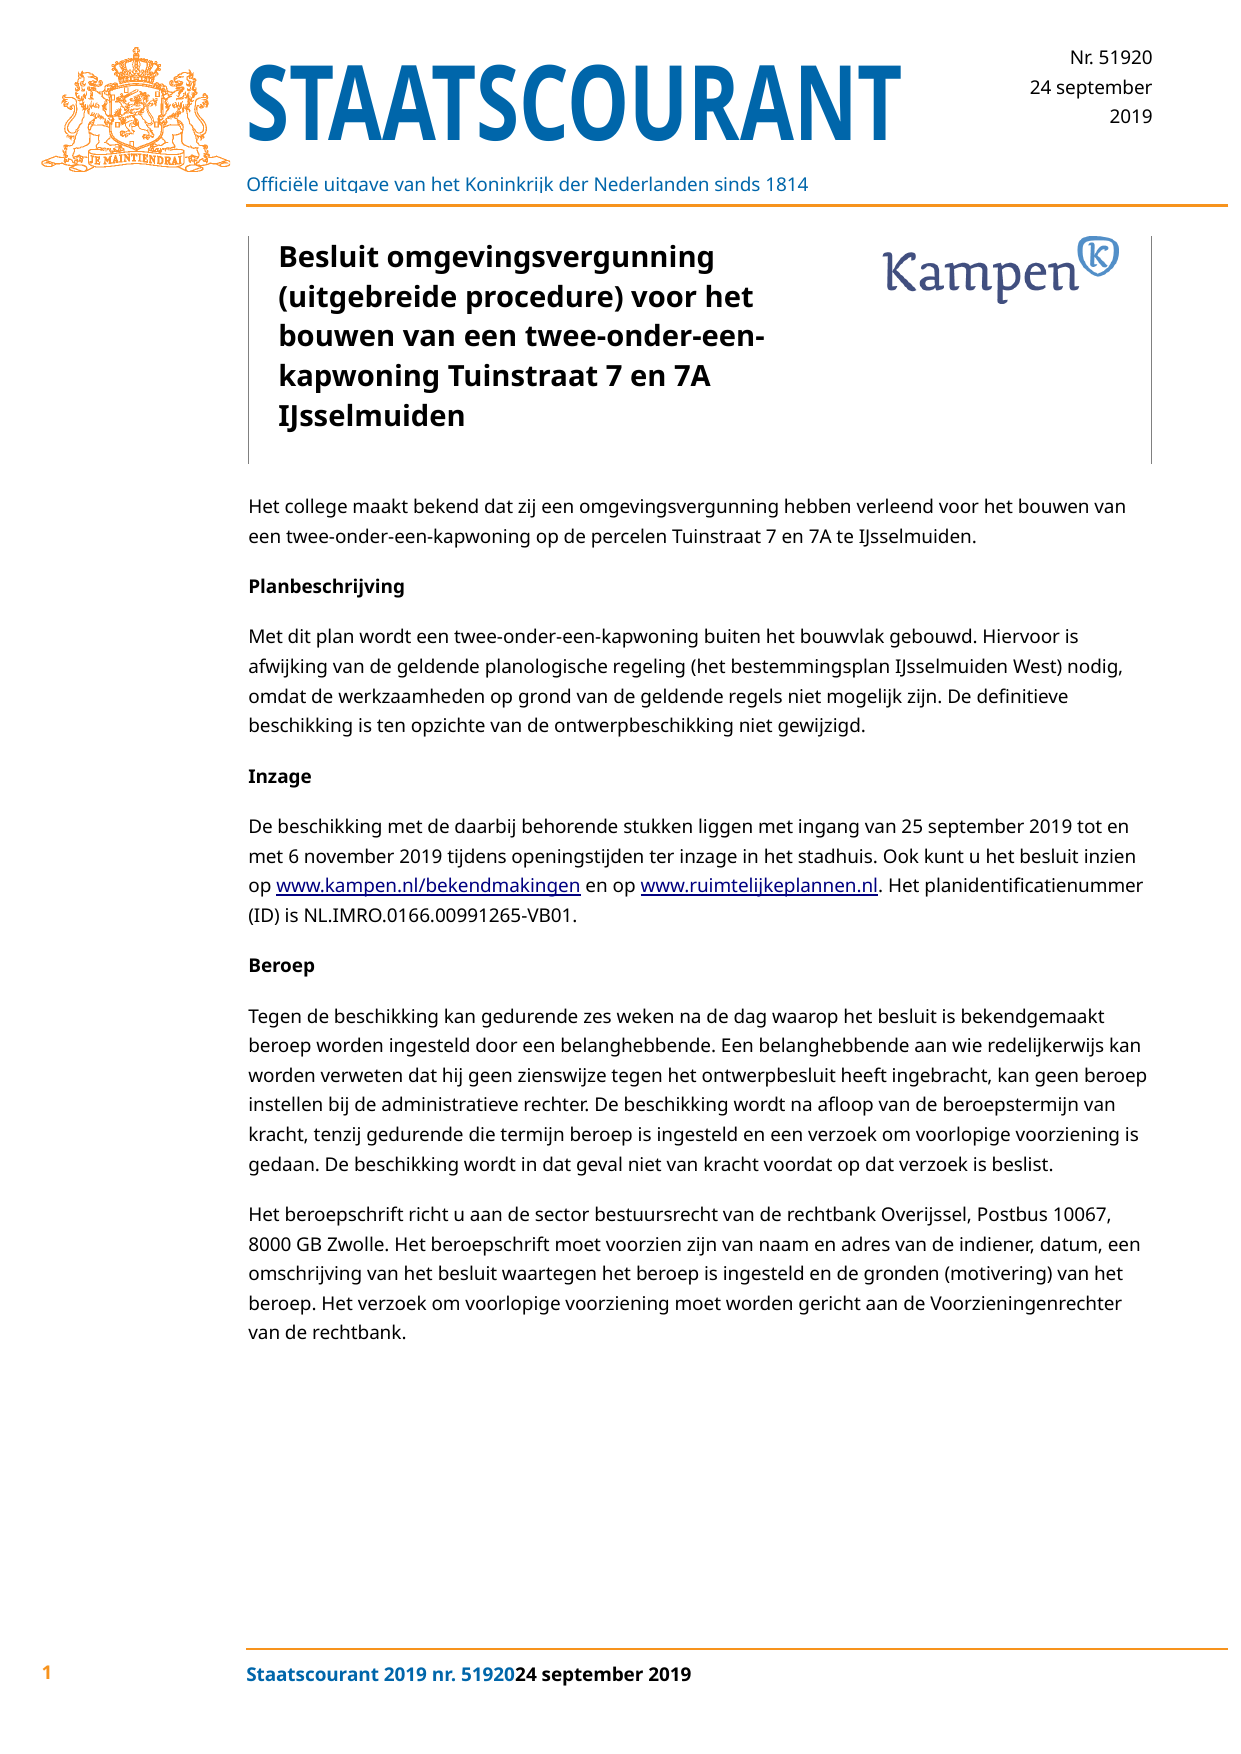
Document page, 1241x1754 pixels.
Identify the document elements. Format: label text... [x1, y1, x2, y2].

text De beschikking met de daarbij behorende stukken liggen met ingang van 25 september 2019 tot en met 6 november 2019 tijdens openingstijden ter inzage in het stadhuis. Ook kunt u het besluit inzien op www.kampen.nl/bekendmakingen en op www.ruimtelijkeplannen.nl. Het planidentificatienummer (ID) is NL.IMRO.0166.00991265-VB01. [248, 813, 1152, 928]
text Het beroepschrift richt u aan de sector bestuursrecht van de rechtbank Overijssel, Postbus 10067, 8000 GB Zwolle. Het beroepschrift moet voorzien zijn van naam en adres van de indiener, datum, een omschrijving van het besluit waartegen het beroep is ingesteld en de gronden (motivering) van het beroep. Het verzoek om voorlopige voorziening moet worden gericht aan de Voorzieningenrechter van de rechtbank. [248, 1201, 1152, 1345]
text Het college maakt bekend dat zij een omgevingsvergunning hebben verleend voor het bouwen van een twee-onder-een-kapwoning op de percelen Tuinstraat 7 en 7A te IJsselmuiden. [248, 493, 1152, 549]
picture [41, 47, 231, 172]
picture [882, 236, 1119, 304]
text Planbeschrijving [248, 573, 1152, 599]
table_header [1119, 236, 1151, 303]
text Inzage [248, 763, 1152, 789]
table_header Besluit omgevingsvergunning (uitgebreide procedure) voor het bouwen van een twee-onder-een-kapwoning Tuinstraat 7 en 7A IJsselmuiden [249, 236, 850, 464]
table_header [850, 304, 1151, 464]
text Tegen de beschikking kan gedurende zes weken na de dag waarop het besluit is bekendgemaakt beroep worden ingesteld door een belanghebbende. Een belanghebbende aan wie redelijkerwijs kan worden verweten dat hij geen zienswijze tegen het ontwerpbesluit heeft ingebracht, kan geen beroep instellen bij de administratieve rechter. De beschikking wordt na afloop van de beroepstermijn van kracht, tenzij gedurende die termijn beroep is ingesteld en een verzoek om voorlopige voorziening is gedaan. De beschikking wordt in dat geval niet van kracht voordat op dat verzoek is beslist. [248, 1003, 1152, 1177]
text Beroep [248, 952, 1152, 978]
table_header [850, 236, 882, 303]
text Met dit plan wordt een twee-onder-een-kapwoning buiten het bouwvlak gebouwd. Hiervoor is afwijking van de geldende planologische regeling (het bestemmingsplan IJsselmuiden West) nodig, omdat de werkzaamheden op grond van de geldende regels niet mogelijk zijn. De definitieve beschikking is ten opzichte van de ontwerpbeschikking niet gewijzigd. [248, 624, 1152, 738]
